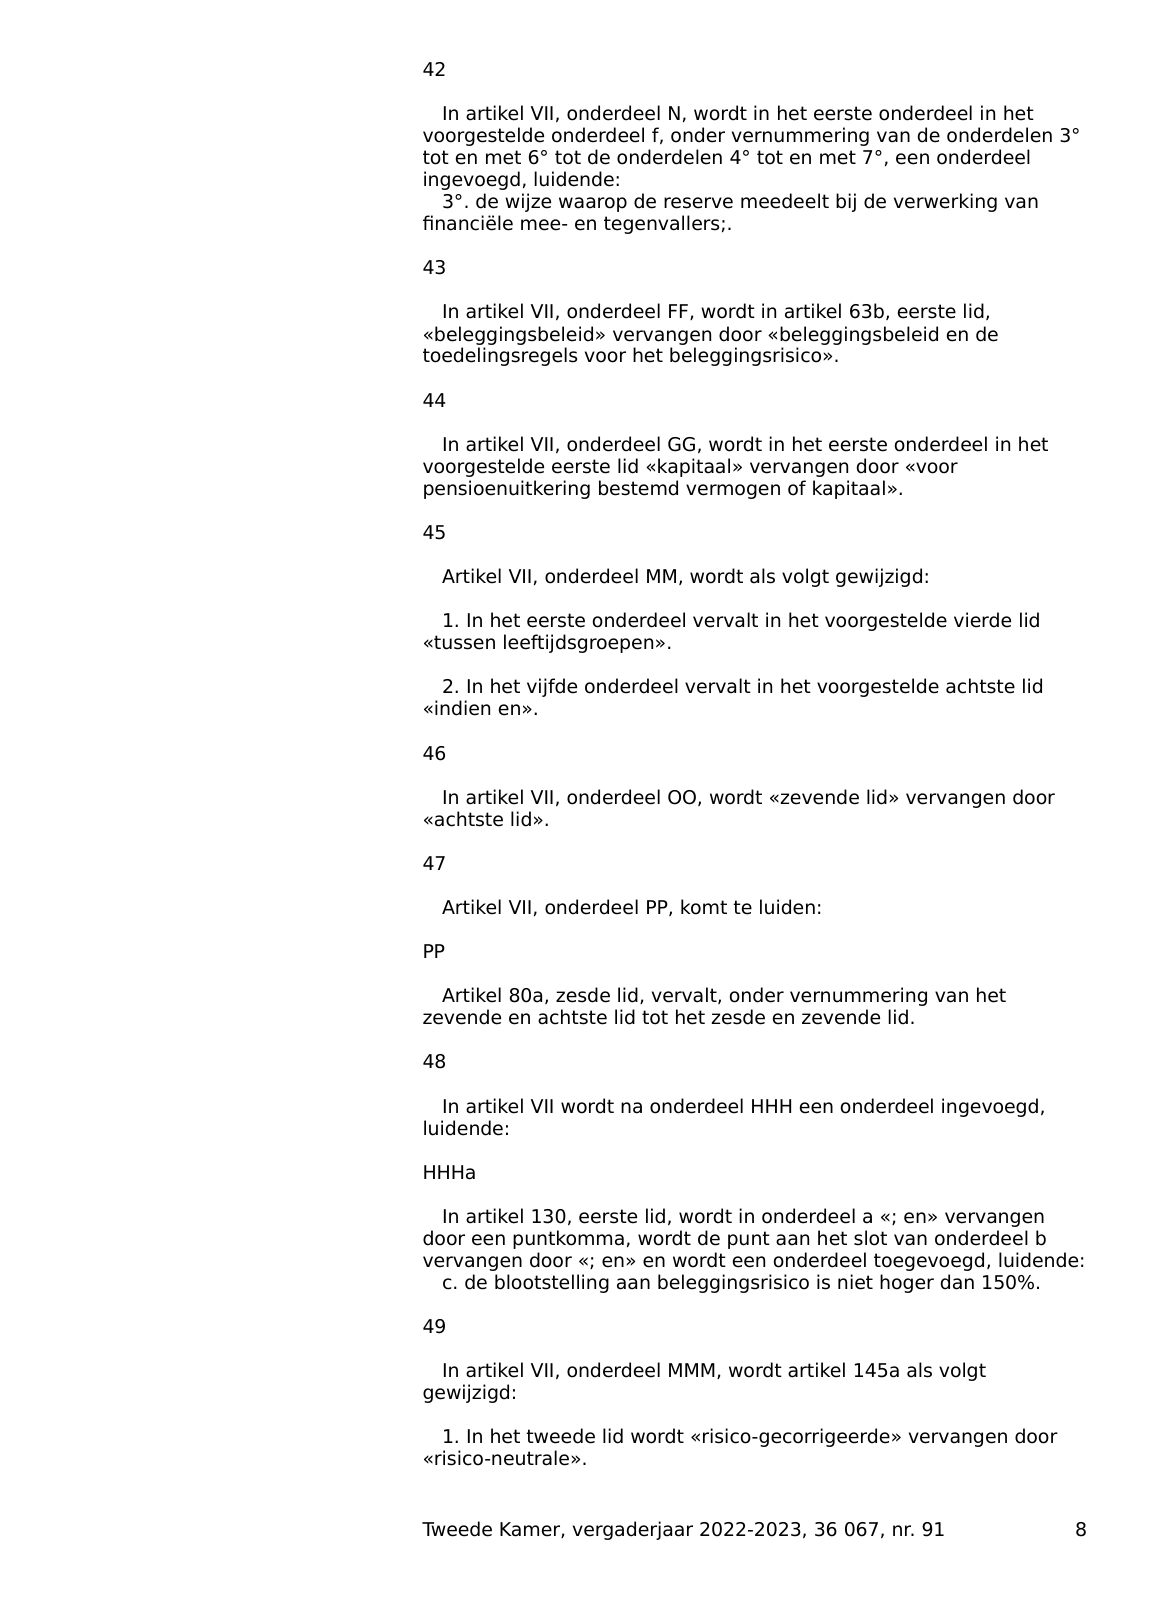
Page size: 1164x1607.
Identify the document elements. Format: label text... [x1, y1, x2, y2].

subtitle HHHa [422, 1162, 1087, 1184]
text In artikel VII, onderdeel FF, wordt in artikel 63b, eerste lid, «beleggingsbeleid» vervangen door «beleggingsbeleid en de toedelingsregels voor het beleggingsrisico». [422, 301, 1087, 367]
subtitle 45 [422, 522, 1087, 544]
text Artikel 80a, zesde lid, vervalt, onder vernummering van het zevende en achtste lid tot het zesde en zevende lid. [422, 985, 1087, 1029]
subtitle 49 [422, 1316, 1087, 1338]
text In artikel VII wordt na onderdeel HHH een onderdeel ingevoegd, luidende: [422, 1096, 1087, 1139]
text 1. In het eerste onderdeel vervalt in het voorgestelde vierde lid «tussen leeftijdsgroepen». [422, 610, 1087, 654]
text 2. In het vijfde onderdeel vervalt in het voorgestelde achtste lid «indien en». [422, 676, 1087, 720]
text Artikel VII, onderdeel PP, komt te luiden: [422, 897, 1087, 919]
text In artikel 130, eerste lid, wordt in onderdeel a «; en» vervangen door een puntkomma, wordt de punt aan het slot van onderdeel b vervangen door «; en» en wordt een onderdeel toegevoegd, luidende: [422, 1206, 1087, 1272]
subtitle 47 [422, 853, 1087, 875]
text In artikel VII, onderdeel MMM, wordt artikel 145a als volgt gewijzigd: [422, 1360, 1087, 1404]
subtitle PP [422, 941, 1087, 963]
subtitle 42 [422, 59, 1087, 81]
text 1. In het tweede lid wordt «risico-gecorrigeerde» vervangen door «risico-neutrale». [422, 1426, 1087, 1470]
text c. de blootstelling aan beleggingsrisico is niet hoger dan 150%. [422, 1272, 1087, 1294]
text In artikel VII, onderdeel N, wordt in het eerste onderdeel in het voorgestelde onderdeel f, onder vernummering van de onderdelen 3° tot en met 6° tot de onderdelen 4° tot en met 7°, een onderdeel ingevoegd, luidende: [422, 103, 1087, 191]
subtitle 48 [422, 1051, 1087, 1073]
text 3°. de wijze waarop de reserve meedeelt bij de verwerking van financiële mee- en tegenvallers;. [422, 191, 1087, 235]
subtitle 44 [422, 389, 1087, 412]
text In artikel VII, onderdeel OO, wordt «zevende lid» vervangen door «achtste lid». [422, 787, 1087, 831]
text Artikel VII, onderdeel MM, wordt als volgt gewijzigd: [422, 566, 1087, 588]
text In artikel VII, onderdeel GG, wordt in het eerste onderdeel in het voorgestelde eerste lid «kapitaal» vervangen door «voor pensioenuitkering bestemd vermogen of kapitaal». [422, 434, 1087, 500]
subtitle 43 [422, 257, 1087, 279]
subtitle 46 [422, 742, 1087, 764]
